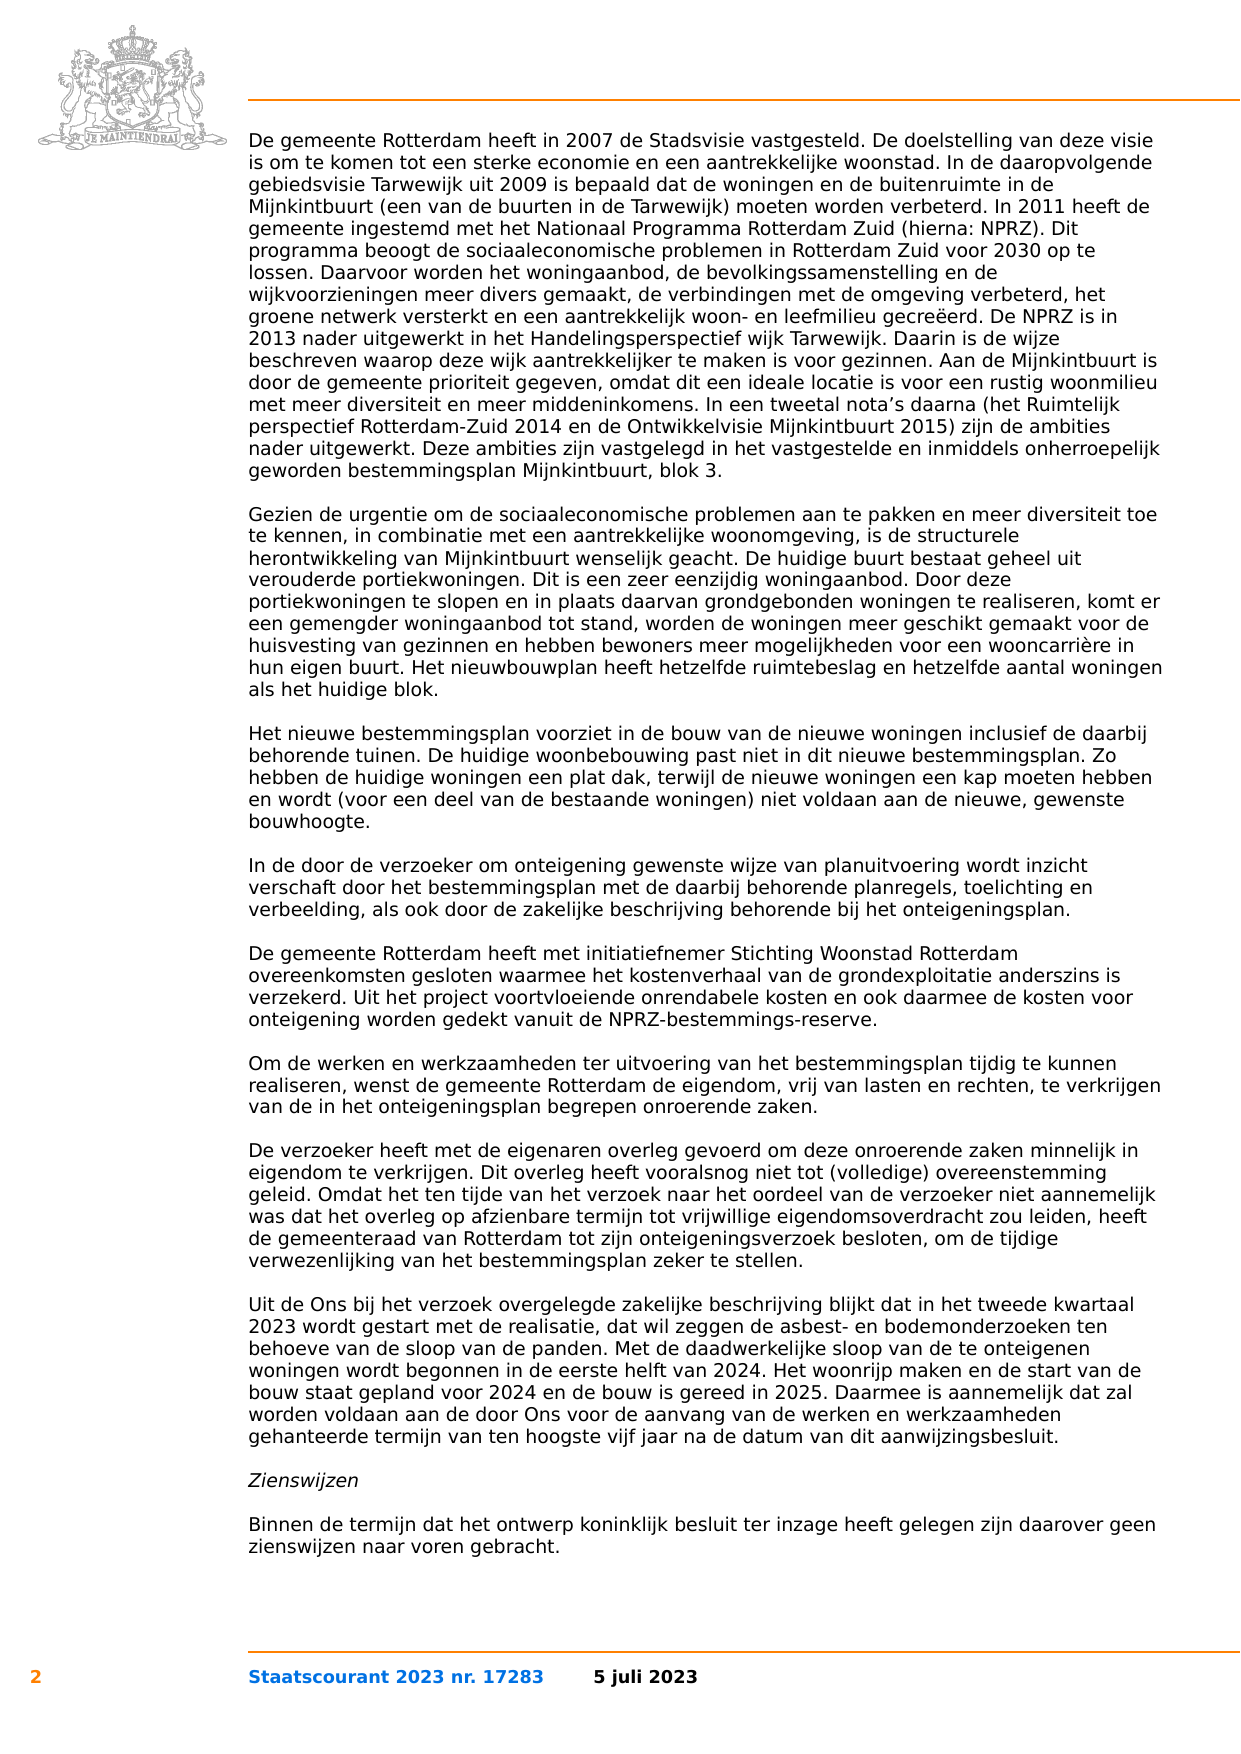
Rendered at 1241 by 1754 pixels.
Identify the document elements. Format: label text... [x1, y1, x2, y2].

text In de door de verzoeker om onteigening gewenste wijze van planuitvoering wordt inzicht verschaft door het bestemmingsplan met de daarbij behorende planregels, toelichting en verbeelding, als ook door de zakelijke beschrijving behorende bij het onteigeningsplan. [248, 855, 1163, 921]
text Het nieuwe bestemmingsplan voorziet in de bouw van de nieuwe woningen inclusief de daarbij behorende tuinen. De huidige woonbebouwing past niet in dit nieuwe bestemmingsplan. Zo hebben de huidige woningen een plat dak, terwijl de nieuwe woningen een kap moeten hebben en wordt (voor een deel van de bestaande woningen) niet voldaan aan de nieuwe, gewenste bouwhoogte. [248, 723, 1163, 833]
text Gezien de urgentie om de sociaaleconomische problemen aan te pakken en meer diversiteit toe te kennen, in combinatie met een aantrekkelijke woonomgeving, is de structurele herontwikkeling van Mijnkintbuurt wenselijk geacht. De huidige buurt bestaat geheel uit verouderde portiekwoningen. Dit is een zeer eenzijdig woningaanbod. Door deze portiekwoningen te slopen en in plaats daarvan grondgebonden woningen te realiseren, komt er een gemengder woningaanbod tot stand, worden de woningen meer geschikt gemaakt voor de huisvesting van gezinnen en hebben bewoners meer mogelijkheden voor een wooncarrière in hun eigen buurt. Het nieuwbouwplan heeft hetzelfde ruimtebeslag en hetzelfde aantal woningen als het huidige blok. [248, 503, 1163, 701]
text Om de werken en werkzaamheden ter uitvoering van het bestemmingsplan tijdig te kunnen realiseren, wenst de gemeente Rotterdam de eigendom, vrij van lasten en rechten, te verkrijgen van de in het onteigeningsplan begrepen onroerende zaken. [248, 1052, 1163, 1118]
subtitle Zienswijzen [248, 1470, 1163, 1492]
picture [38, 25, 227, 150]
text De gemeente Rotterdam heeft in 2007 de Stadsvisie vastgesteld. De doelstelling van deze visie is om te komen tot een sterke economie en een aantrekkelijke woonstad. In de daaropvolgende gebiedsvisie Tarwewijk uit 2009 is bepaald dat de woningen en de buitenruimte in de Mijnkintbuurt (een van de buurten in de Tarwewijk) moeten worden verbeterd. In 2011 heeft de gemeente ingestemd met het Nationaal Programma Rotterdam Zuid (hierna: NPRZ). Dit programma beoogt de sociaaleconomische problemen in Rotterdam Zuid voor 2030 op te lossen. Daarvoor worden het woningaanbod, de bevolkingssamenstelling en de wijkvoorzieningen meer divers gemaakt, de verbindingen met de omgeving verbeterd, het groene netwerk versterkt en een aantrekkelijk woon- en leefmilieu gecreëerd. De NPRZ is in 2013 nader uitgewerkt in het Handelingsperspectief wijk Tarwewijk. Daarin is de wijze beschreven waarop deze wijk aantrekkelijker te maken is voor gezinnen. Aan de Mijnkintbuurt is door de gemeente prioriteit gegeven, omdat dit een ideale locatie is voor een rustig woonmilieu met meer diversiteit en meer middeninkomens. In een tweetal nota’s daarna (het Ruimtelijk perspectief Rotterdam-Zuid 2014 en de Ontwikkelvisie Mijnkintbuurt 2015) zijn de ambities nader uitgewerkt. Deze ambities zijn vastgelegd in het vastgestelde en inmiddels onherroepelijk geworden bestemmingsplan Mijnkintbuurt, blok 3. [248, 130, 1163, 482]
text De verzoeker heeft met de eigenaren overleg gevoerd om deze onroerende zaken minnelijk in eigendom te verkrijgen. Dit overleg heeft vooralsnog niet tot (volledige) overeenstemming geleid. Omdat het ten tijde van het verzoek naar het oordeel van de verzoeker niet aannemelijk was dat het overleg op afzienbare termijn tot vrijwillige eigendomsoverdracht zou leiden, heeft de gemeenteraad van Rotterdam tot zijn onteigeningsverzoek besloten, om de tijdige verwezenlijking van het bestemmingsplan zeker te stellen. [248, 1140, 1163, 1272]
text Binnen de termijn dat het ontwerp koninklijk besluit ter inzage heeft gelegen zijn daarover geen zienswijzen naar voren gebracht. [248, 1514, 1163, 1558]
text De gemeente Rotterdam heeft met initiatiefnemer Stichting Woonstad Rotterdam overeenkomsten gesloten waarmee het kostenverhaal van de grondexploitatie anderszins is verzekerd. Uit het project voortvloeiende onrendabele kosten en ook daarmee de kosten voor onteigening worden gedekt vanuit de NPRZ-bestemmings-reserve. [248, 943, 1163, 1031]
text Uit de Ons bij het verzoek overgelegde zakelijke beschrijving blijkt dat in het tweede kwartaal 2023 wordt gestart met de realisatie, dat wil zeggen de asbest- en bodemonderzoeken ten behoeve van de sloop van de panden. Met de daadwerkelijke sloop van de te onteigenen woningen wordt begonnen in de eerste helft van 2024. Het woonrijp maken en de start van de bouw staat gepland voor 2024 en de bouw is gereed in 2025. Daarmee is aannemelijk dat zal worden voldaan aan de door Ons voor de aanvang van de werken en werkzaamheden gehanteerde termijn van ten hoogste vijf jaar na de datum van dit aanwijzingsbesluit. [248, 1294, 1163, 1448]
